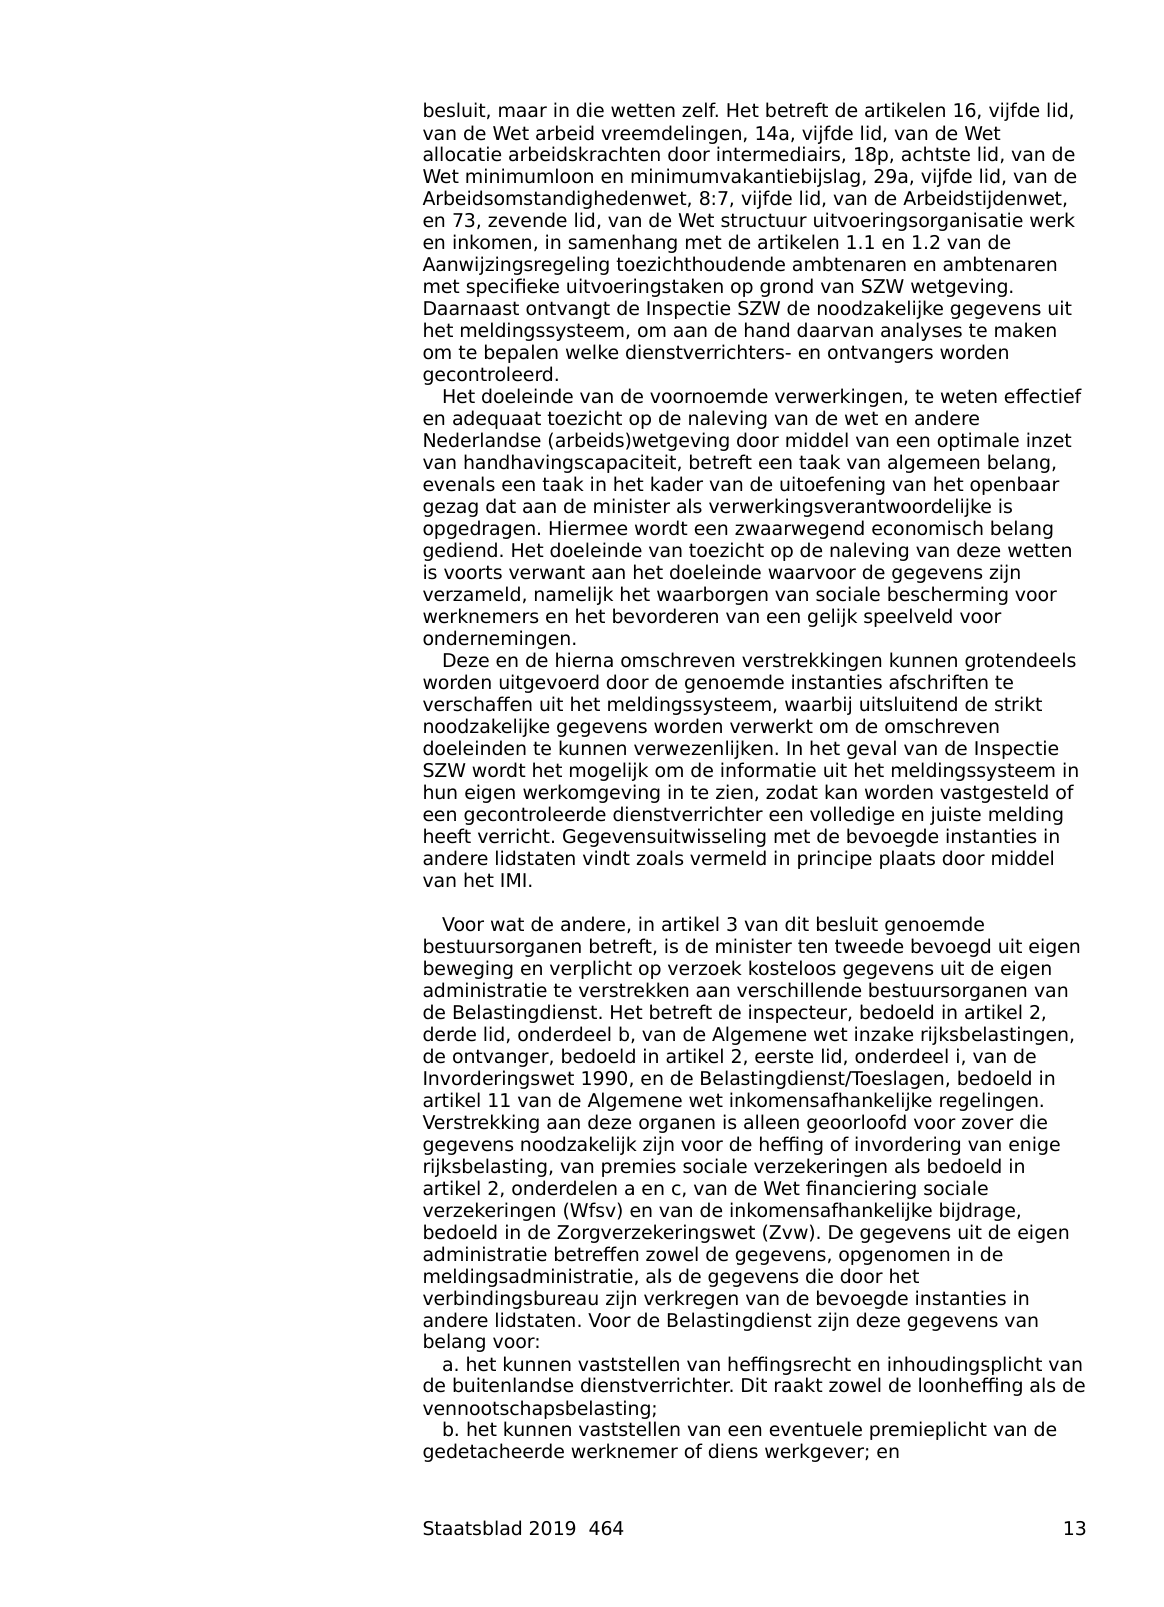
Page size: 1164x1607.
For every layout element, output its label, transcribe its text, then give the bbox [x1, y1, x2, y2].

text Deze en de hierna omschreven verstrekkingen kunnen grotendeels worden uitgevoerd door de genoemde instanties afschriften te verschaffen uit het meldingssysteem, waarbij uitsluitend de strikt noodzakelijke gegevens worden verwerkt om de omschreven doeleinden te kunnen verwezenlijken. In het geval van de Inspectie SZW wordt het mogelijk om de informatie uit het meldingssysteem in hun eigen werkomgeving in te zien, zodat kan worden vastgesteld of een gecontroleerde dienstverrichter een volledige en juiste melding heeft verricht. Gegevensuitwisseling met de bevoegde instanties in andere lidstaten vindt zoals vermeld in principe plaats door middel van het IMI. [422, 650, 1087, 892]
text Het doeleinde van de voornoemde verwerkingen, te weten effectief en adequaat toezicht op de naleving van de wet en andere Nederlandse (arbeids)wetgeving door middel van een optimale inzet van handhavingscapaciteit, betreft een taak van algemeen belang, evenals een taak in het kader van de uitoefening van het openbaar gezag dat aan de minister als verwerkingsverantwoordelijke is opgedragen. Hiermee wordt een zwaarwegend economisch belang gediend. Het doeleinde van toezicht op de naleving van deze wetten is voorts verwant aan het doeleinde waarvoor de gegevens zijn verzameld, namelijk het waarborgen van sociale bescherming voor werknemers en het bevorderen van een gelijk speelveld voor ondernemingen. [422, 386, 1087, 650]
text a. het kunnen vaststellen van heffingsrecht en inhoudingsplicht van de buitenlandse dienstverrichter. Dit raakt zowel de loonheffing als de vennootschapsbelasting; [422, 1353, 1087, 1419]
text b. het kunnen vaststellen van een eventuele premieplicht van de gedetacheerde werknemer of diens werkgever; en [422, 1419, 1087, 1463]
text Voor wat de andere, in artikel 3 van dit besluit genoemde bestuursorganen betreft, is de minister ten tweede bevoegd uit eigen beweging en verplicht op verzoek kosteloos gegevens uit de eigen administratie te verstrekken aan verschillende bestuursorganen van de Belastingdienst. Het betreft de inspecteur, bedoeld in artikel 2, derde lid, onderdeel b, van de Algemene wet inzake rijksbelastingen, de ontvanger, bedoeld in artikel 2, eerste lid, onderdeel i, van de Invorderingswet 1990, en de Belastingdienst/Toeslagen, bedoeld in artikel 11 van de Algemene wet inkomensafhankelijke regelingen. Verstrekking aan deze organen is alleen geoorloofd voor zover die gegevens noodzakelijk zijn voor de heffing of invordering van enige rijksbelasting, van premies sociale verzekeringen als bedoeld in artikel 2, onderdelen a en c, van de Wet financiering sociale verzekeringen (Wfsv) en van de inkomensafhankelijke bijdrage, bedoeld in de Zorgverzekeringswet (Zvw). De gegevens uit de eigen administratie betreffen zowel de gegevens, opgenomen in de meldingsadministratie, als de gegevens die door het verbindingsbureau zijn verkregen van de bevoegde instanties in andere lidstaten. Voor de Belastingdienst zijn deze gegevens van belang voor: [422, 914, 1087, 1353]
text besluit, maar in die wetten zelf. Het betreft de artikelen 16, vijfde lid, van de Wet arbeid vreemdelingen, 14a, vijfde lid, van de Wet allocatie arbeidskrachten door intermediairs, 18p, achtste lid, van de Wet minimumloon en minimumvakantiebijslag, 29a, vijfde lid, van de Arbeidsomstandighedenwet, 8:7, vijfde lid, van de Arbeidstijdenwet, en 73, zevende lid, van de Wet structuur uitvoeringsorganisatie werk en inkomen, in samenhang met de artikelen 1.1 en 1.2 van de Aanwijzingsregeling toezichthoudende ambtenaren en ambtenaren met specifieke uitvoeringstaken op grond van SZW wetgeving. Daarnaast ontvangt de Inspectie SZW de noodzakelijke gegevens uit het meldingssysteem, om aan de hand daarvan analyses te maken om te bepalen welke dienstverrichters- en ontvangers worden gecontroleerd. [422, 100, 1087, 386]
